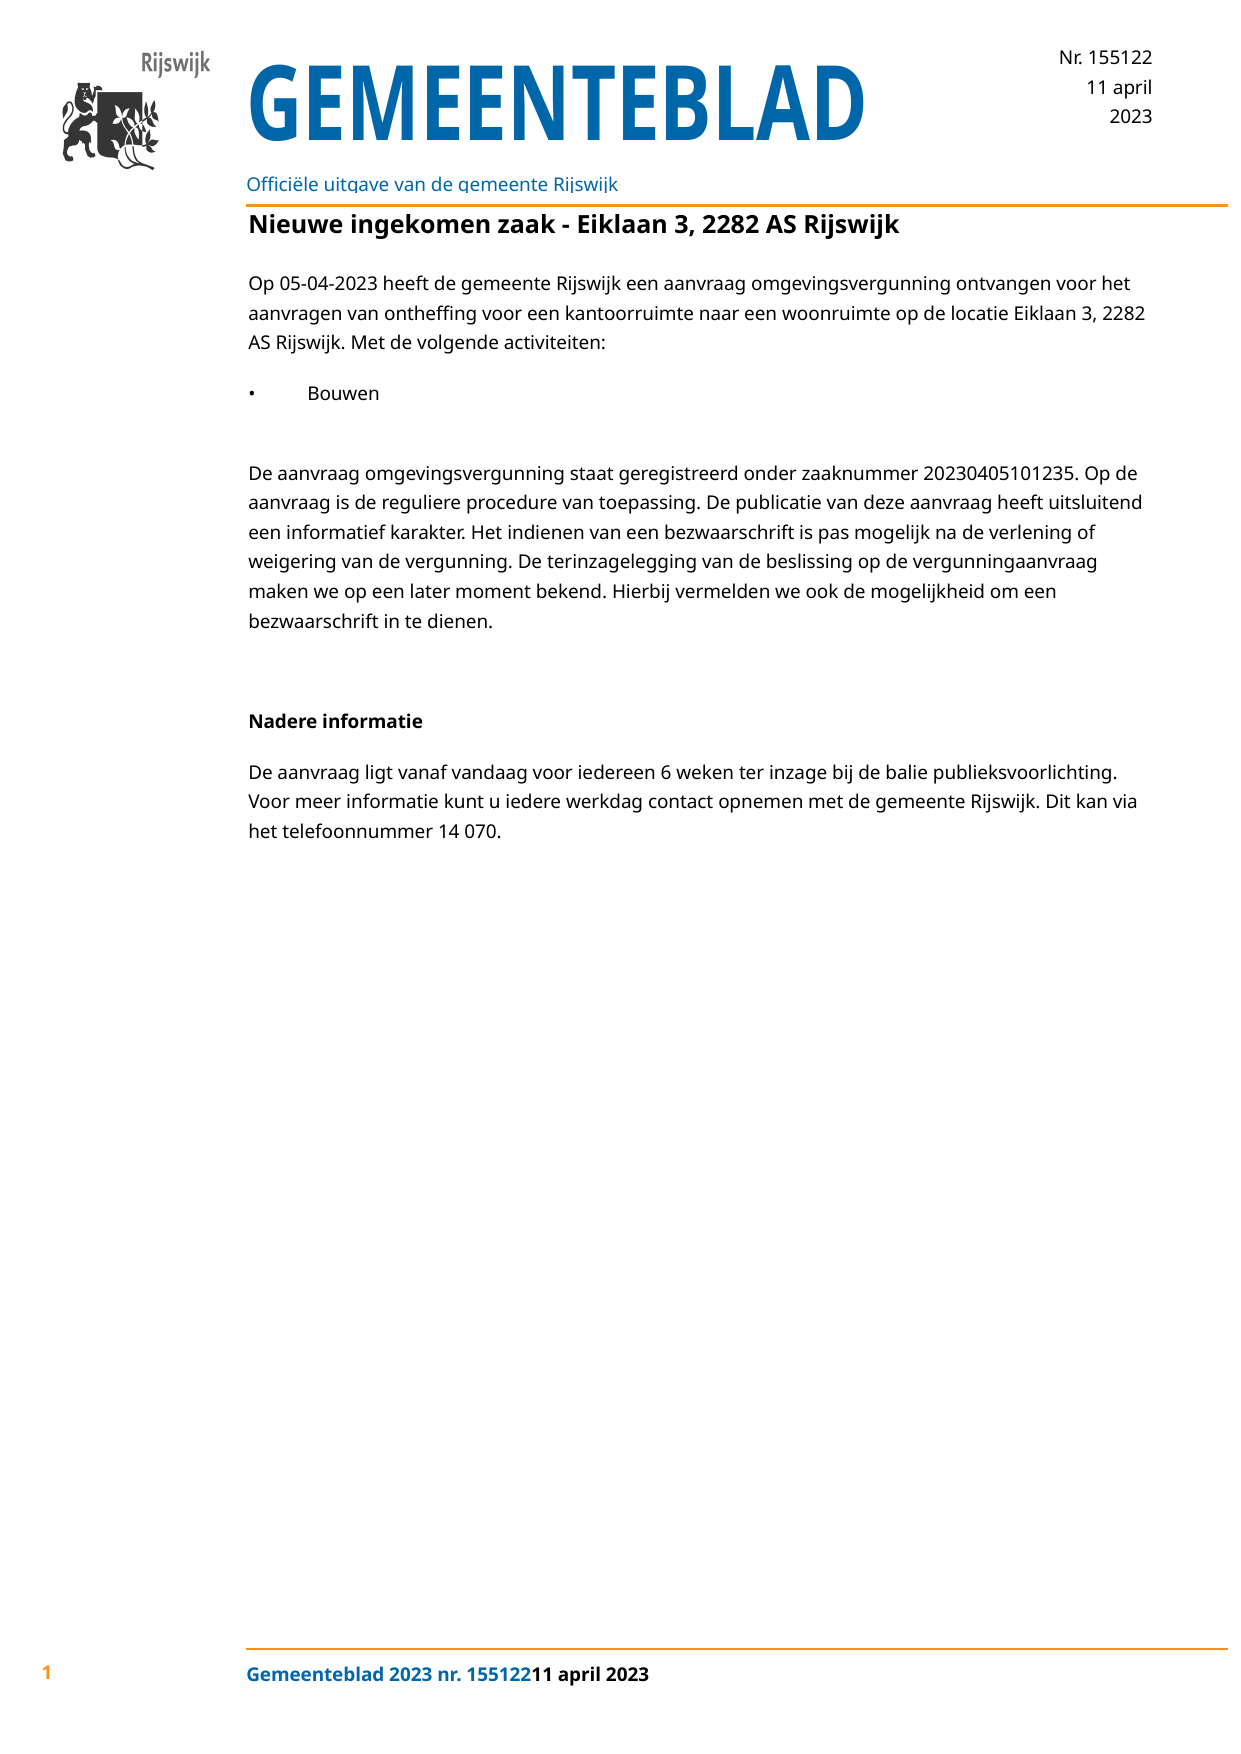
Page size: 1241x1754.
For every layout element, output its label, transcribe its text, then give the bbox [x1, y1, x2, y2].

text De aanvraag omgevingsvergunning staat geregistreerd onder zaaknummer 20230405101235. Op de aanvraag is de reguliere procedure van toepassing. De publicatie van deze aanvraag heeft uitsluitend een informatief karakter. Het indienen van een bezwaarschrift is pas mogelijk na de verlening of weigering van de vergunning. De terinzagelegging van de beslissing op de vergunningaanvraag maken we op een later moment bekend. Hierbij vermelden we ook de mogelijkheid om een bezwaarschrift in te dienen. [248, 460, 1152, 633]
text De aanvraag ligt vanaf vandaag voor iedereen 6 weken ter inzage bij de balie publieksvoorlichting. Voor meer informatie kunt u iedere werkdag contact opnemen met de gemeente Rijswijk. Dit kan via het telefoonnummer 14 070. [248, 759, 1152, 844]
picture [41, 47, 231, 172]
list Bouwen [248, 380, 1152, 406]
text Nadere informatie [248, 709, 1152, 734]
text Nieuwe ingekomen zaak - Eiklaan 3, 2282 AS Rijswijk [248, 207, 1152, 241]
text Op 05-04-2023 heeft de gemeente Rijswijk een aanvraag omgevingsvergunning ontvangen voor het aanvragen van ontheffing voor een kantoorruimte naar een woonruimte op de locatie Eiklaan 3, 2282 AS Rijswijk. Met de volgende activiteiten: [248, 270, 1152, 355]
